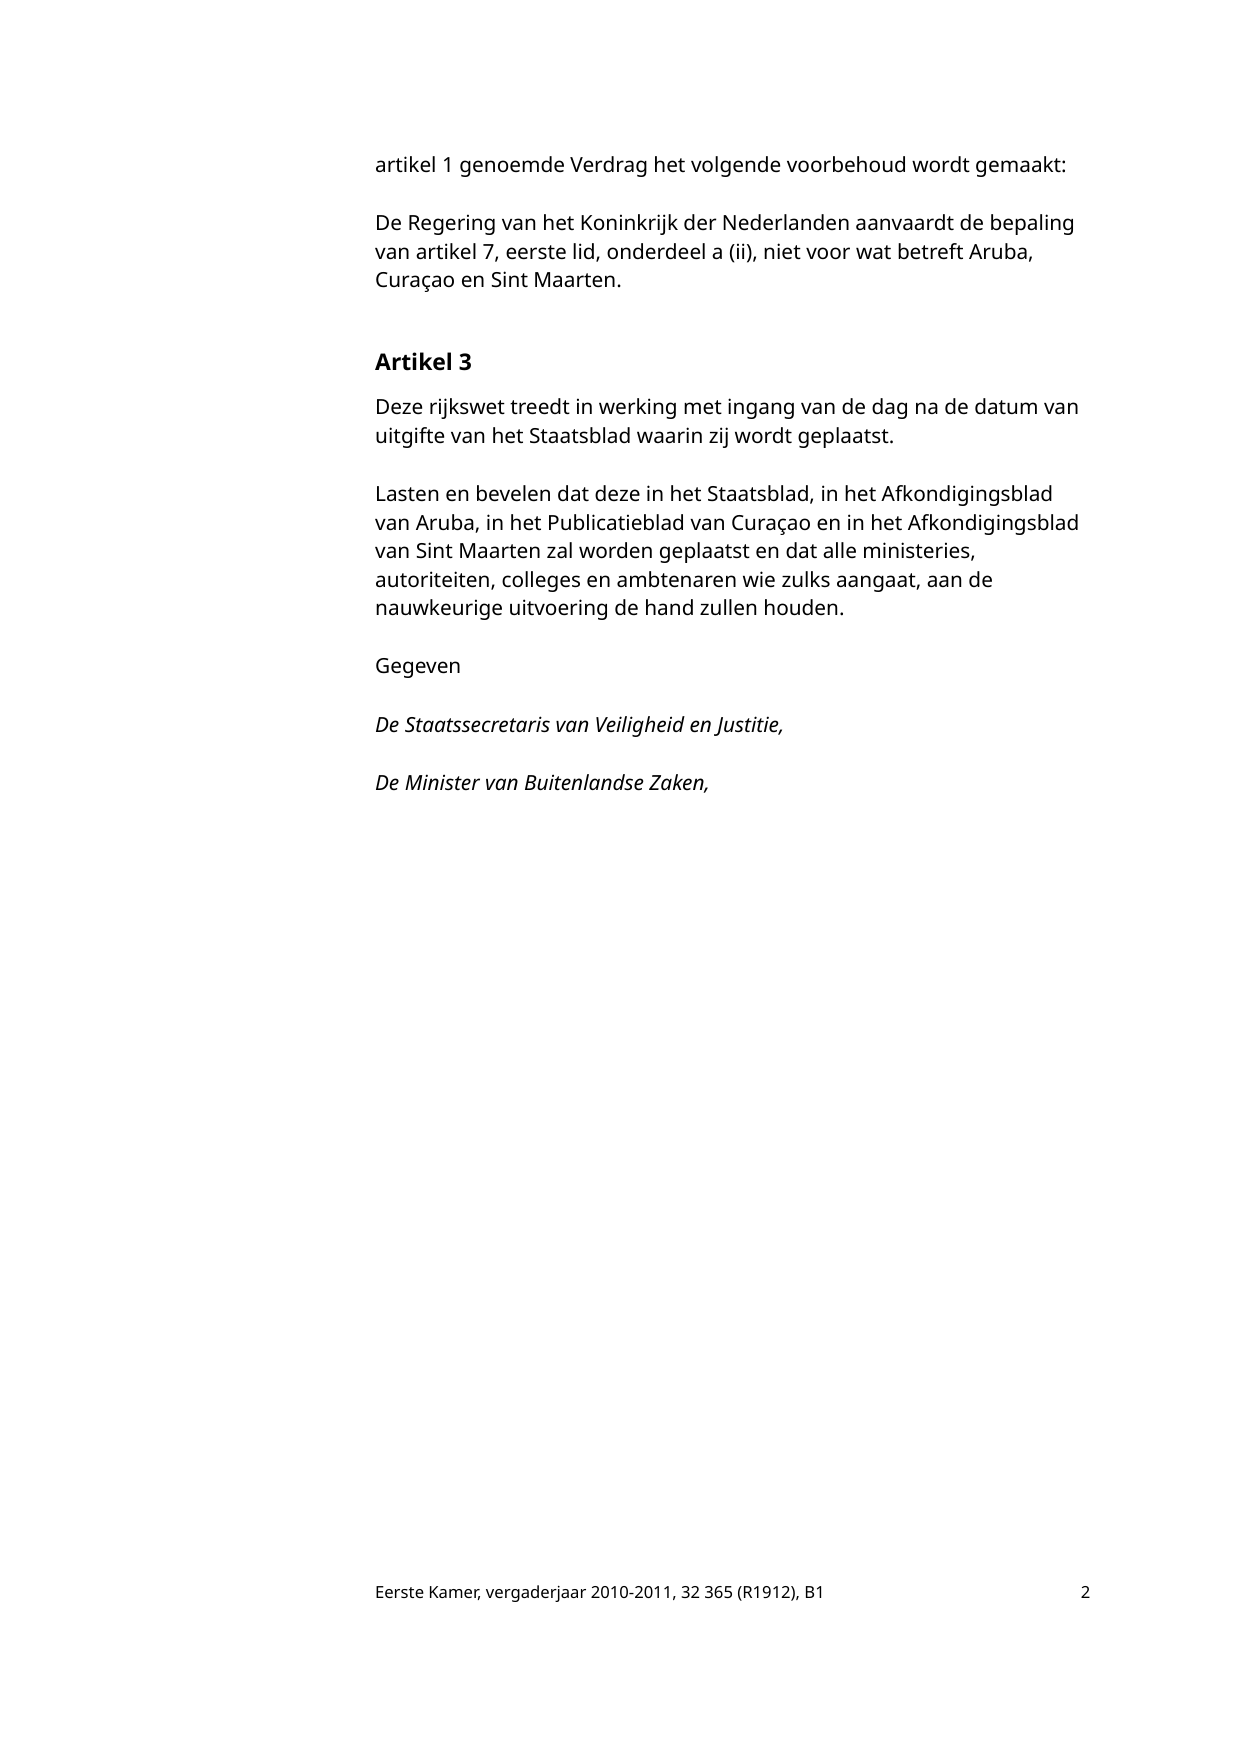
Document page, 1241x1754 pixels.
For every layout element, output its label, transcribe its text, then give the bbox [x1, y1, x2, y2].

text De Regering van het Koninkrijk der Nederlanden aanvaardt de bepaling van artikel 7, eerste lid, onderdeel a (ii), niet voor wat betreft Aruba, Curaçao en Sint Maarten. [375, 208, 1090, 294]
text De Staatssecretaris van Veiligheid en Justitie, [375, 710, 1090, 738]
text Gegeven [375, 652, 1090, 680]
text De Minister van Buitenlandse Zaken, [375, 768, 1090, 797]
text Lasten en bevelen dat deze in het Staatsblad, in het Afkondigingsblad van Aruba, in het Publicatieblad van Curaçao en in het Afkondigingsblad van Sint Maarten zal worden geplaatst en dat alle ministeries, autoriteiten, colleges en ambtenaren wie zulks aangaat, aan de nauwkeurige uitvoering de hand zullen houden. [375, 479, 1090, 622]
subtitle Artikel 3 [375, 346, 1090, 377]
text Deze rijkswet treedt in werking met ingang van de dag na de datum van uitgifte van het Staatsblad waarin zij wordt geplaatst. [375, 392, 1090, 449]
text artikel 1 genoemde Verdrag het volgende voorbehoud wordt gemaakt: [375, 150, 1090, 178]
